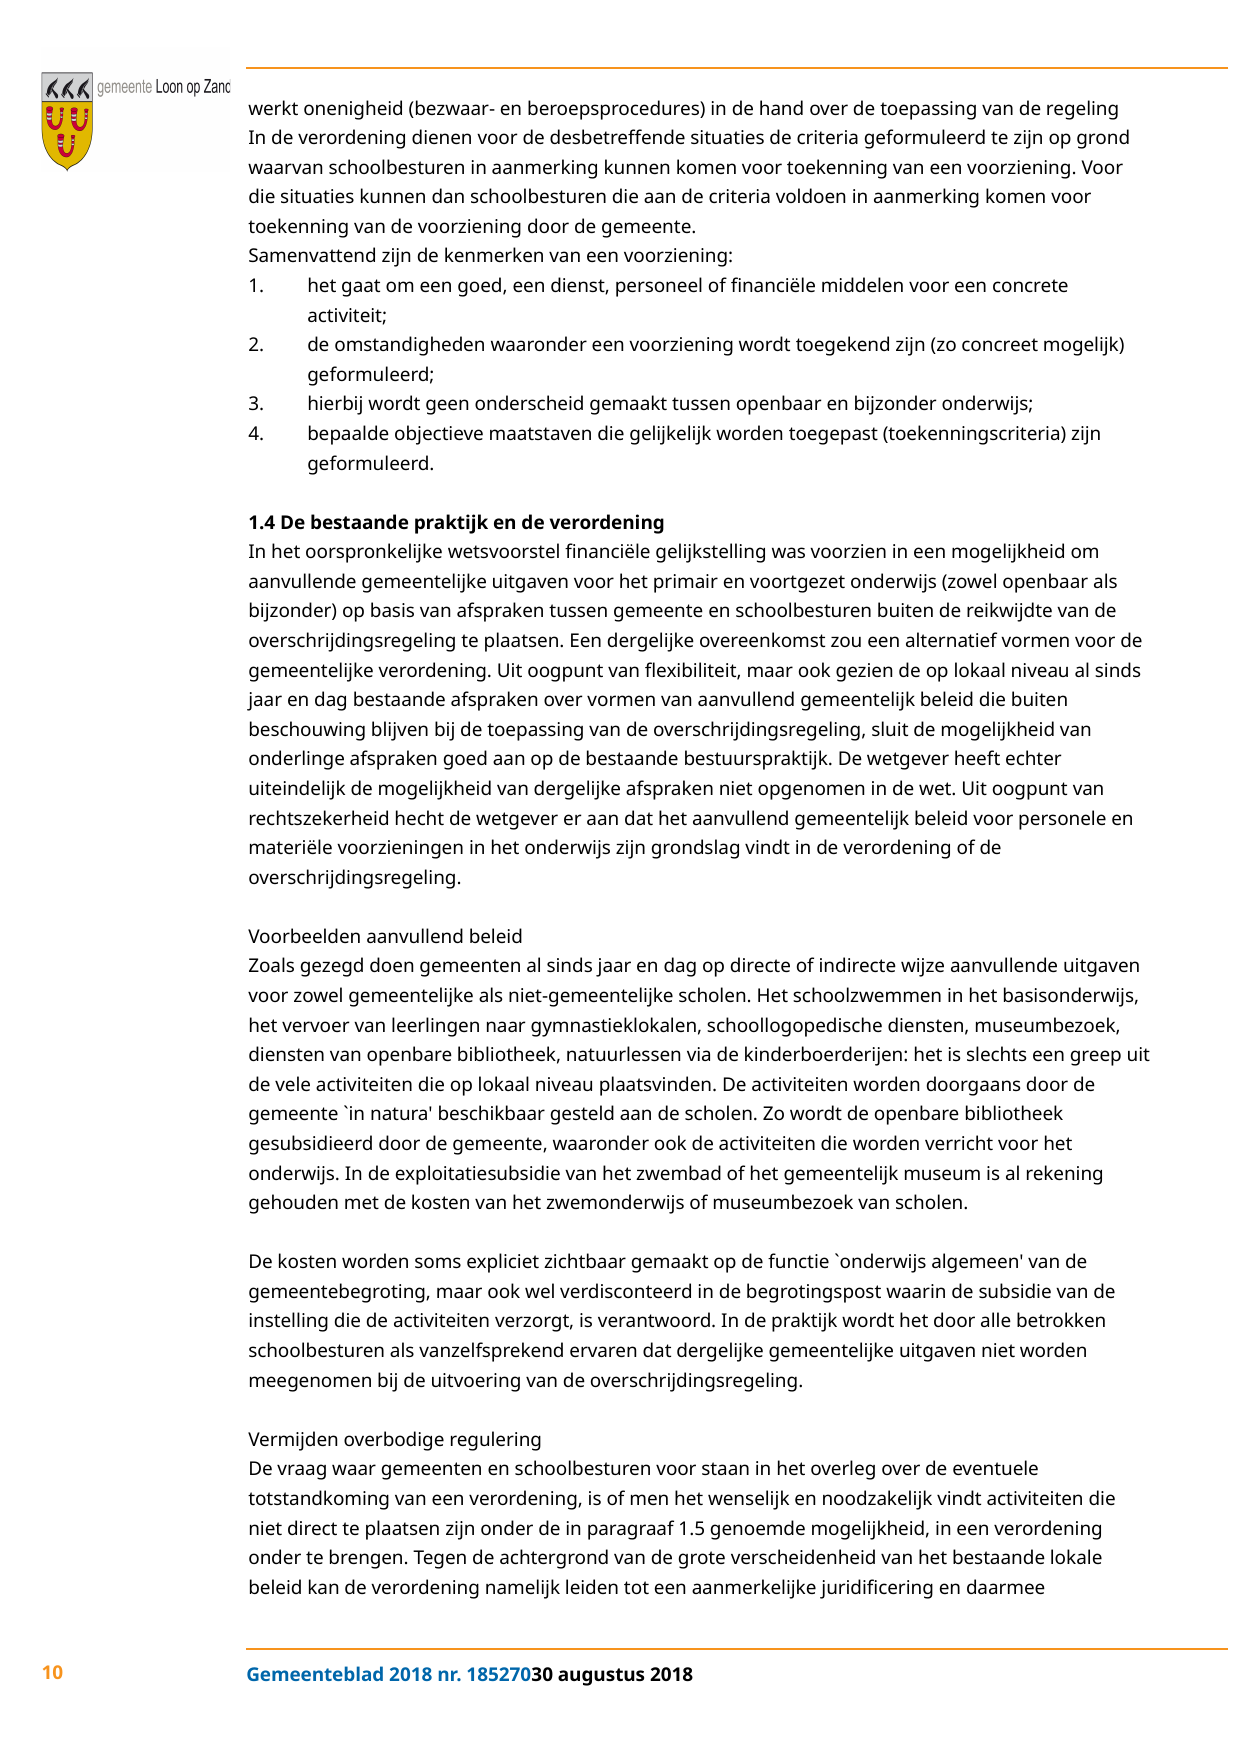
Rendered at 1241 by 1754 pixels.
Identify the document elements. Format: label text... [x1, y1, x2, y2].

text Samenvattend zijn de kenmerken van een voorziening: [248, 243, 1152, 268]
list hierbij wordt geen onderscheid gemaakt tussen openbaar en bijzonder onderwijs; [248, 391, 1152, 416]
text In het oorspronkelijke wetsvoorstel financiële gelijkstelling was voorzien in een mogelijkheid om aanvullende gemeentelijke uitgaven voor het primair en voortgezet onderwijs (zowel openbaar als bijzonder) op basis van afspraken tussen gemeente en schoolbesturen buiten de reikwijdte van de overschrijdingsregeling te plaatsen. Een dergelijke overeenkomst zou een alternatief vormen voor de gemeentelijke verordening. Uit oogpunt van flexibiliteit, maar ook gezien de op lokaal niveau al sinds jaar en dag bestaande afspraken over vormen van aanvullend gemeentelijk beleid die buiten beschouwing blijven bij de toepassing van de overschrijdingsregeling, sluit de mogelijkheid van onderlinge afspraken goed aan op de bestaande bestuurspraktijk. De wetgever heeft echter uiteindelijk de mogelijkheid van dergelijke afspraken niet opgenomen in de wet. Uit oogpunt van rechtszekerheid hecht de wetgever er aan dat het aanvullend gemeentelijk beleid voor personele en materiële voorzieningen in het onderwijs zijn grondslag vindt in de verordening of de overschrijdingsregeling. [248, 538, 1152, 890]
text werkt onenigheid (bezwaar- en beroepsprocedures) in de hand over de toepassing van de regeling [248, 95, 1152, 121]
text Zoals gezegd doen gemeenten al sinds jaar en dag op directe of indirecte wijze aanvullende uitgaven voor zowel gemeentelijke als niet-gemeentelijke scholen. Het schoolzwemmen in het basisonderwijs, het vervoer van leerlingen naar gymnastieklokalen, schoollogopedische diensten, museumbezoek, diensten van openbare bibliotheek, natuurlessen via de kinderboerderijen: het is slechts een greep uit de vele activiteiten die op lokaal niveau plaatsvinden. De activiteiten worden doorgaans door de gemeente `in natura' beschikbaar gesteld aan de scholen. Zo wordt de openbare bibliotheek gesubsidieerd door de gemeente, waaronder ook de activiteiten die worden verricht voor het onderwijs. In de exploitatiesubsidie van het zwembad of het gemeentelijk museum is al rekening gehouden met de kosten van het zwemonderwijs of museumbezoek van scholen. [248, 953, 1152, 1215]
text 1.4 De bestaande praktijk en de verordening [248, 509, 1152, 535]
list bepaalde objectieve maatstaven die gelijkelijk worden toegepast (toekenningscriteria) zijn geformuleerd. [248, 420, 1152, 476]
text De vraag waar gemeenten en schoolbesturen voor staan in het overleg over de eventuele totstandkoming van een verordening, is of men het wenselijk en noodzakelijk vindt activiteiten die niet direct te plaatsen zijn onder de in paragraaf 1.5 genoemde mogelijkheid, in een verordening onder te brengen. Tegen de achtergrond van de grote verscheidenheid van het bestaande lokale beleid kan de verordening namelijk leiden tot een aanmerkelijke juridificering en daarmee [248, 1456, 1152, 1600]
text Vermijden overbodige regulering [248, 1426, 1152, 1452]
text In de verordening dienen voor de desbetreffende situaties de criteria geformuleerd te zijn op grond waarvan schoolbesturen in aanmerking kunnen komen voor toekenning van een voorziening. Voor die situaties kunnen dan schoolbesturen die aan de criteria voldoen in aanmerking komen voor toekenning van de voorziening door de gemeente. [248, 124, 1152, 239]
text De kosten worden soms expliciet zichtbaar gemaakt op de functie `onderwijs algemeen' van de gemeentebegroting, maar ook wel verdisconteerd in de begrotingspost waarin de subsidie van de instelling die de activiteiten verzorgt, is verantwoord. In de praktijk wordt het door alle betrokken schoolbesturen als vanzelfsprekend ervaren dat dergelijke gemeentelijke uitgaven niet worden meegenomen bij de uitvoering van de overschrijdingsregeling. [248, 1248, 1152, 1393]
list de omstandigheden waaronder een voorziening wordt toegekend zijn (zo concreet mogelijk) geformuleerd; [248, 331, 1152, 387]
list het gaat om een goed, een dienst, personeel of financiële middelen voor een concrete activiteit; [248, 272, 1152, 328]
picture [41, 47, 231, 172]
text Voorbeelden aanvullend beleid [248, 923, 1152, 949]
